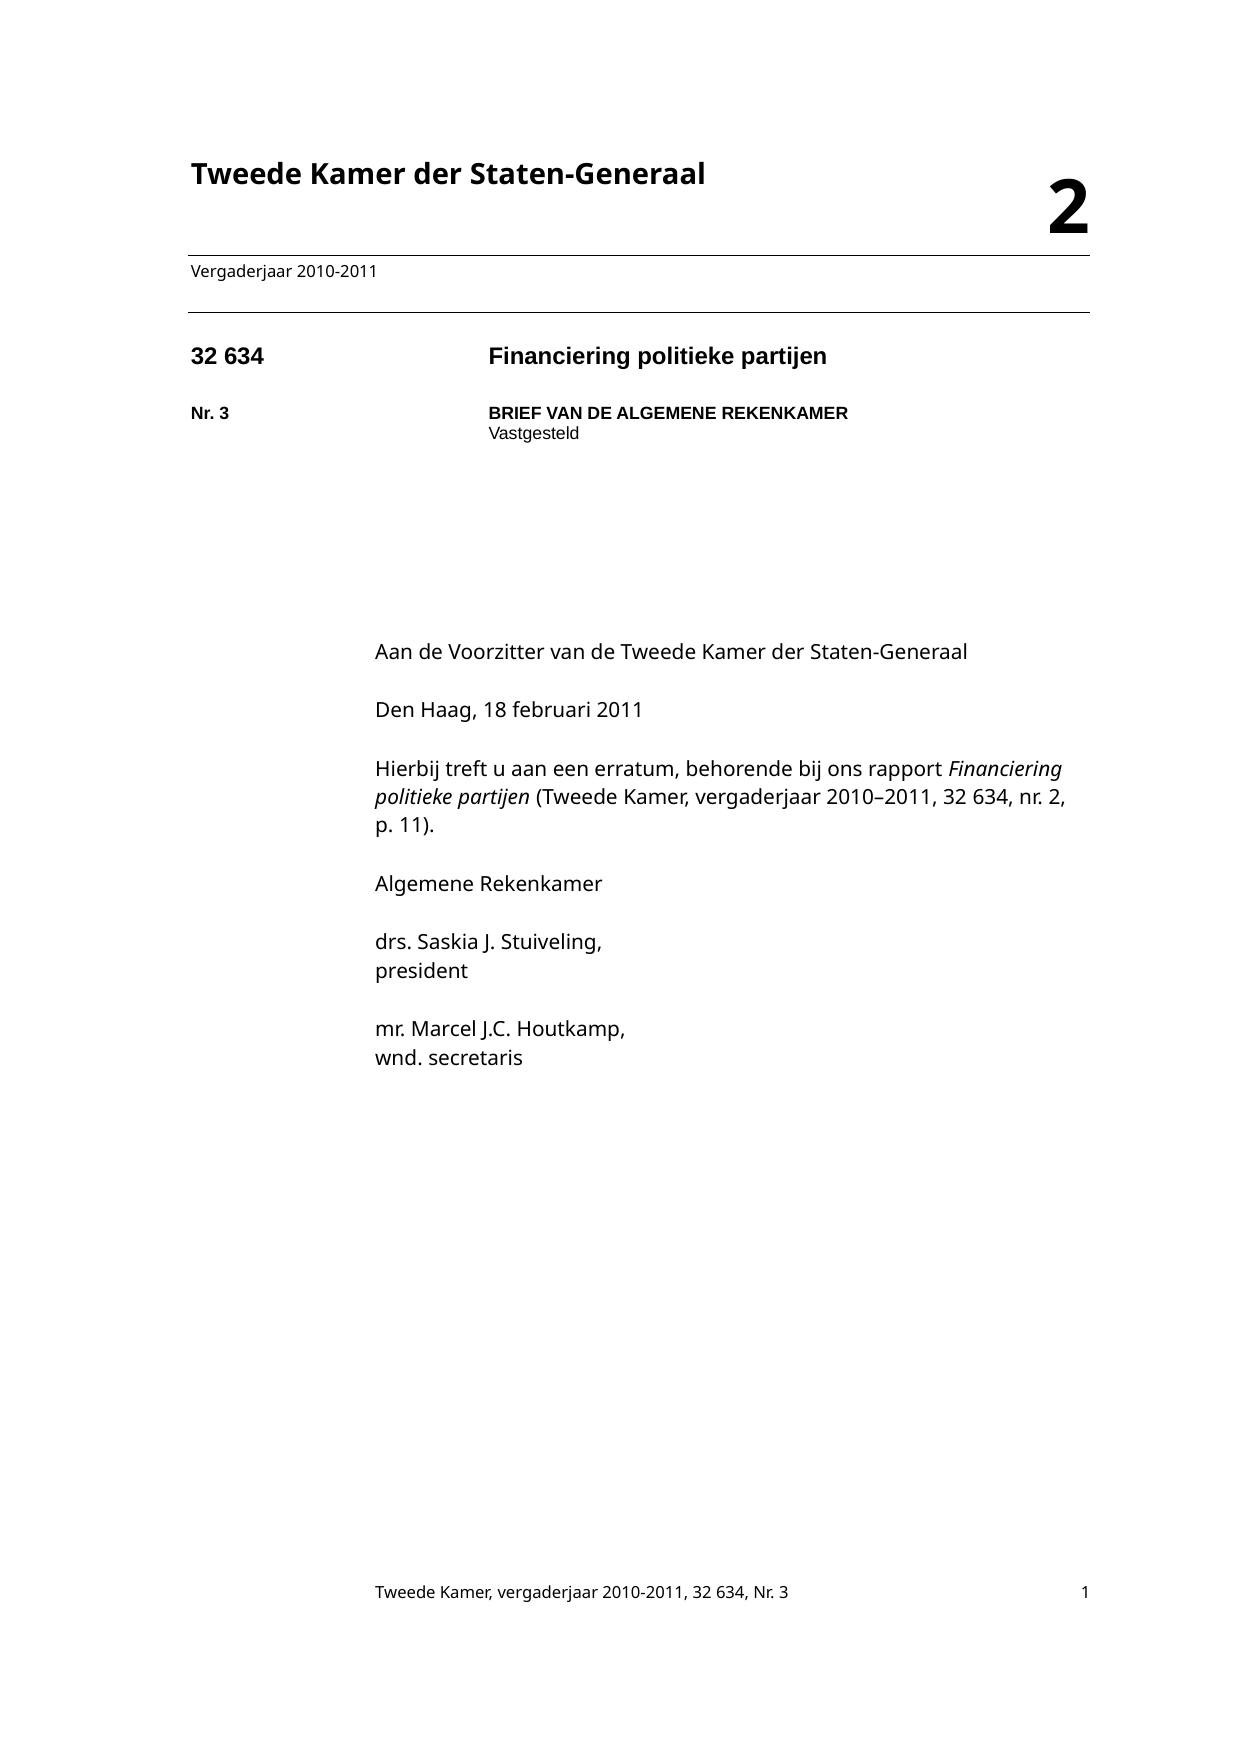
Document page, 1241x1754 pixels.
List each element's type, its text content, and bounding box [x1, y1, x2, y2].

text mr. Marcel J.C. Houtkamp, [375, 1014, 1090, 1043]
text Aan de Voorzitter van de Tweede Kamer der Staten-Generaal [375, 637, 1090, 665]
table_cell Vergaderjaar 2010-2011 [188, 256, 485, 312]
table_cell Financiering politieke partijen [485, 339, 1090, 399]
table_cell BRIEF VAN DE ALGEMENE REKENKAMER Vastgesteld [485, 399, 1090, 518]
table_header 2 [910, 150, 1090, 255]
table_cell [485, 256, 1090, 312]
text Den Haag, 18 februari 2011 [375, 695, 1090, 724]
table_cell [188, 313, 485, 339]
table_header Tweede Kamer der Staten-Generaal [188, 150, 909, 255]
table_cell Nr. 3 [188, 399, 485, 518]
text drs. Saskia J. Stuiveling, [375, 927, 1090, 956]
text wnd. secretaris [375, 1043, 1090, 1071]
text Hierbij treft u aan een erratum, behorende bij ons rapport Financiering politieke partijen (Tweede Kamer, vergaderjaar 2010–2011, 32 634, nr. 2, p. 11). [375, 754, 1090, 839]
text Algemene Rekenkamer [375, 869, 1090, 897]
table_cell [485, 313, 1090, 339]
text president [375, 956, 1090, 984]
table_cell 32 634 [188, 339, 485, 399]
